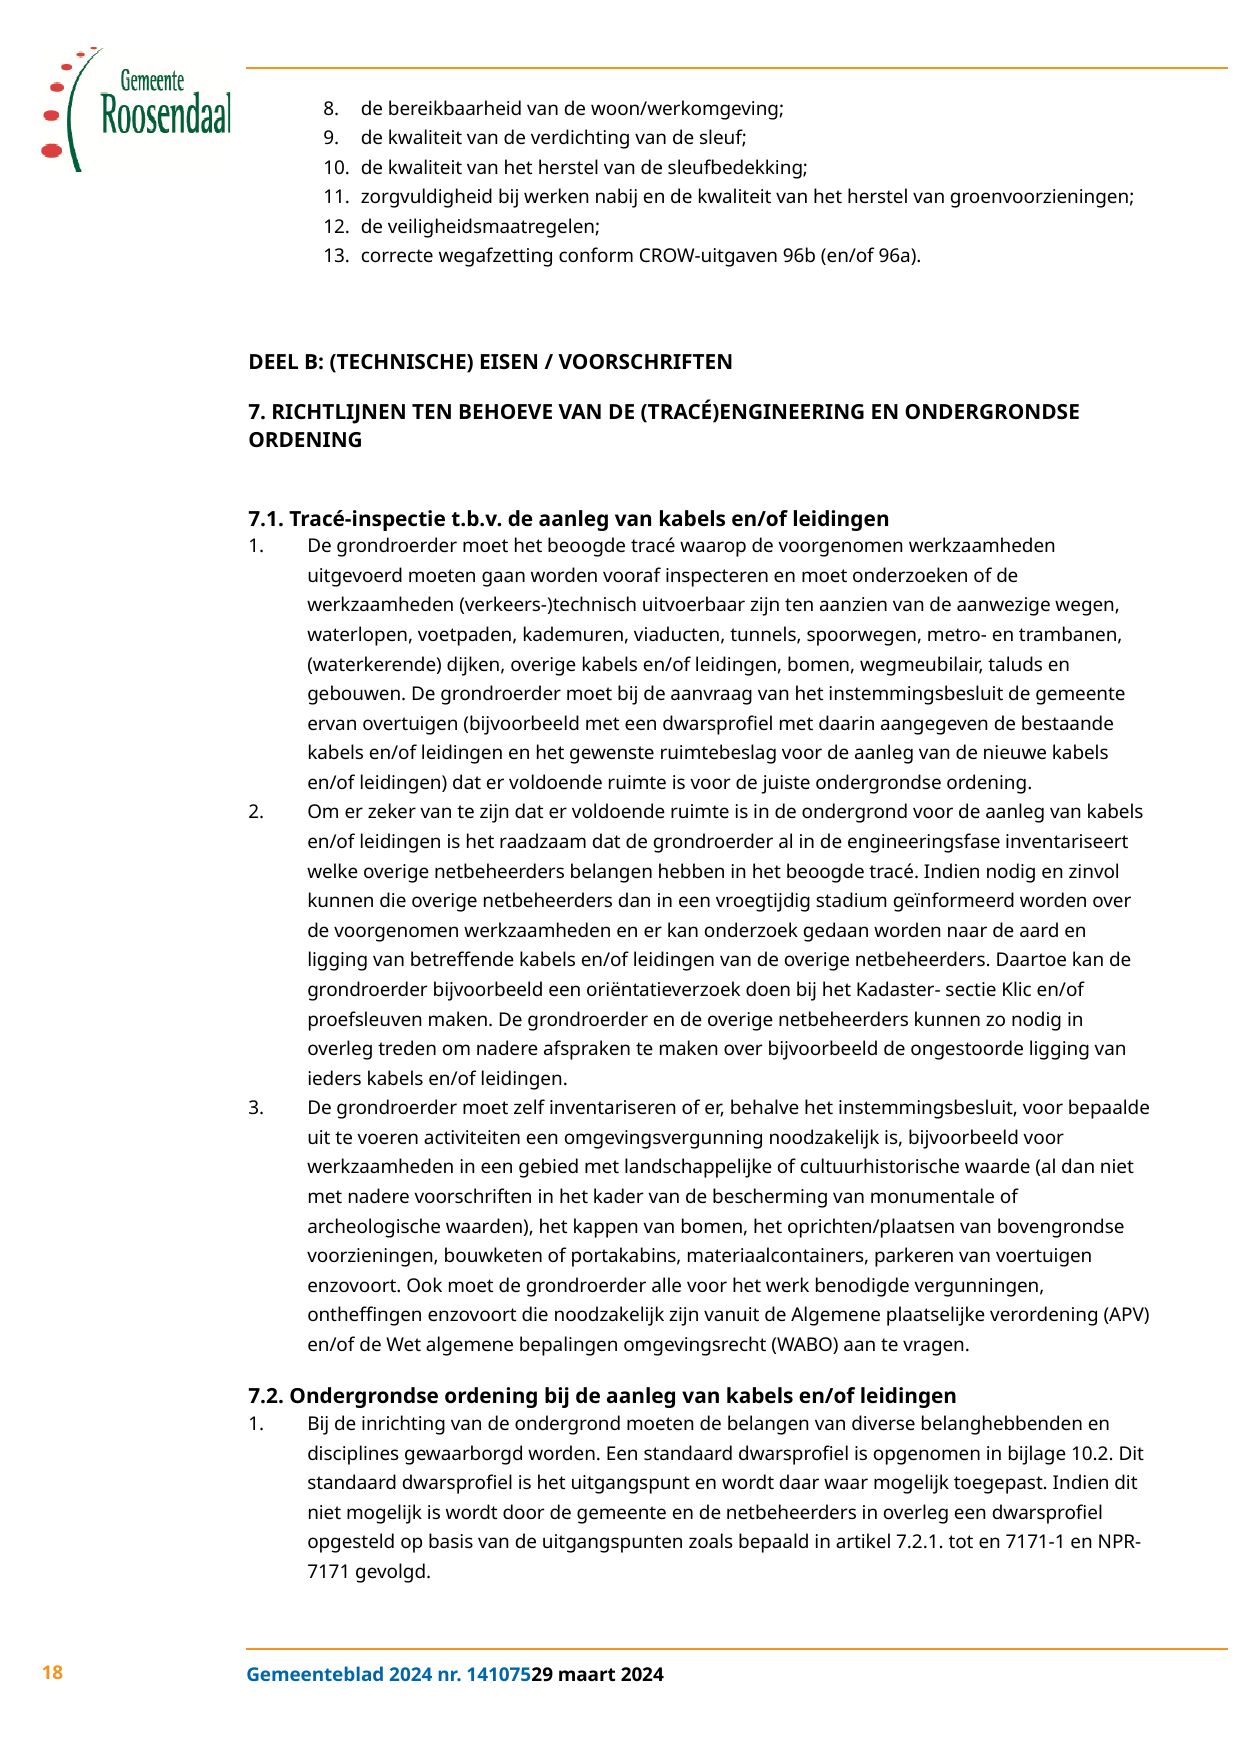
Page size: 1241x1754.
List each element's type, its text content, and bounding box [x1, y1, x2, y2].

list de kwaliteit van de verdichting van de sleuf; [323, 124, 1152, 150]
list Om er zeker van te zijn dat er voldoende ruimte is in de ondergrond voor de aanleg van kabels en/of leidingen is het raadzaam dat de grondroerder al in de engineeringsfase inventariseert welke overige netbeheerders belangen hebben in het beoogde tracé. Indien nodig en zinvol kunnen die overige netbeheerders dan in een vroegtijdig stadium geïnformeerd worden over de voorgenomen werkzaamheden en er kan onderzoek gedaan worden naar de aard en ligging van betreffende kabels en/of leidingen van de overige netbeheerders. Daartoe kan de grondroerder bijvoorbeeld een oriëntatieverzoek doen bij het Kadaster- sectie Klic en/of proefsleuven maken. De grondroerder en de overige netbeheerders kunnen zo nodig in overleg treden om nadere afspraken te maken over bijvoorbeeld de ongestoorde ligging van ieders kabels en/of leidingen. [248, 799, 1152, 1091]
text 7. RICHTLIJNEN TEN BEHOEVE VAN DE (TRACÉ)ENGINEERING EN ONDERGRONDSE ORDENING [248, 397, 1152, 454]
list de veiligheidsmaatregelen; [323, 213, 1152, 239]
text 7.2. Ondergrondse ordening bij de aanleg van kabels en/of leidingen [248, 1382, 1152, 1410]
list zorgvuldigheid bij werken nabij en de kwaliteit van het herstel van groenvoorzieningen; [323, 183, 1152, 209]
text 7.1. Tracé-inspectie t.b.v. de aanleg van kabels en/of leidingen [248, 504, 1152, 532]
list De grondroerder moet het beoogde tracé waarop de voorgenomen werkzaamheden uitgevoerd moeten gaan worden vooraf inspecteren en moet onderzoeken of de werkzaamheden (verkeers-)technisch uitvoerbaar zijn ten aanzien van de aanwezige wegen, waterlopen, voetpaden, kademuren, viaducten, tunnels, spoorwegen, metro- en trambanen, (waterkerende) dijken, overige kabels en/of leidingen, bomen, wegmeubilair, taluds en gebouwen. De grondroerder moet bij de aanvraag van het instemmingsbesluit de gemeente ervan overtuigen (bijvoorbeeld met een dwarsprofiel met daarin aangegeven de bestaande kabels en/of leidingen en het gewenste ruimtebeslag voor de aanleg van de nieuwe kabels en/of leidingen) dat er voldoende ruimte is voor de juiste ondergrondse ordening. [248, 532, 1152, 795]
text DEEL B: (TECHNISCHE) EISEN / VOORSCHRIFTEN [248, 347, 1152, 376]
list Bij de inrichting van de ondergrond moeten de belangen van diverse belanghebbenden en disciplines gewaarborgd worden. Een standaard dwarsprofiel is opgenomen in bijlage 10.2. Dit standaard dwarsprofiel is het uitgangspunt en wordt daar waar mogelijk toegepast. Indien dit niet mogelijk is wordt door de gemeente en de netbeheerders in overleg een dwarsprofiel opgesteld op basis van de uitgangspunten zoals bepaald in artikel 7.2.1. tot en 7171-1 en NPR-7171 gevolgd. [248, 1410, 1152, 1584]
list de kwaliteit van het herstel van de sleufbedekking; [323, 154, 1152, 180]
list de bereikbaarheid van de woon/werkomgeving; [323, 95, 1152, 121]
picture [41, 47, 231, 172]
list correcte wegafzetting conform CROW-uitgaven 96b (en/of 96a). [323, 243, 1152, 268]
list De grondroerder moet zelf inventariseren of er, behalve het instemmingsbesluit, voor bepaalde uit te voeren activiteiten een omgevingsvergunning noodzakelijk is, bijvoorbeeld voor werkzaamheden in een gebied met landschappelijke of cultuurhistorische waarde (al dan niet met nadere voorschriften in het kader van de bescherming van monumentale of archeologische waarden), het kappen van bomen, het oprichten/plaatsen van bovengrondse voorzieningen, bouwketen of portakabins, materiaalcontainers, parkeren van voertuigen enzovoort. Ook moet de grondroerder alle voor het werk benodigde vergunningen, ontheffingen enzovoort die noodzakelijk zijn vanuit de Algemene plaatselijke verordening (APV) en/of de Wet algemene bepalingen omgevingsrecht (WABO) aan te vragen. [248, 1094, 1152, 1357]
